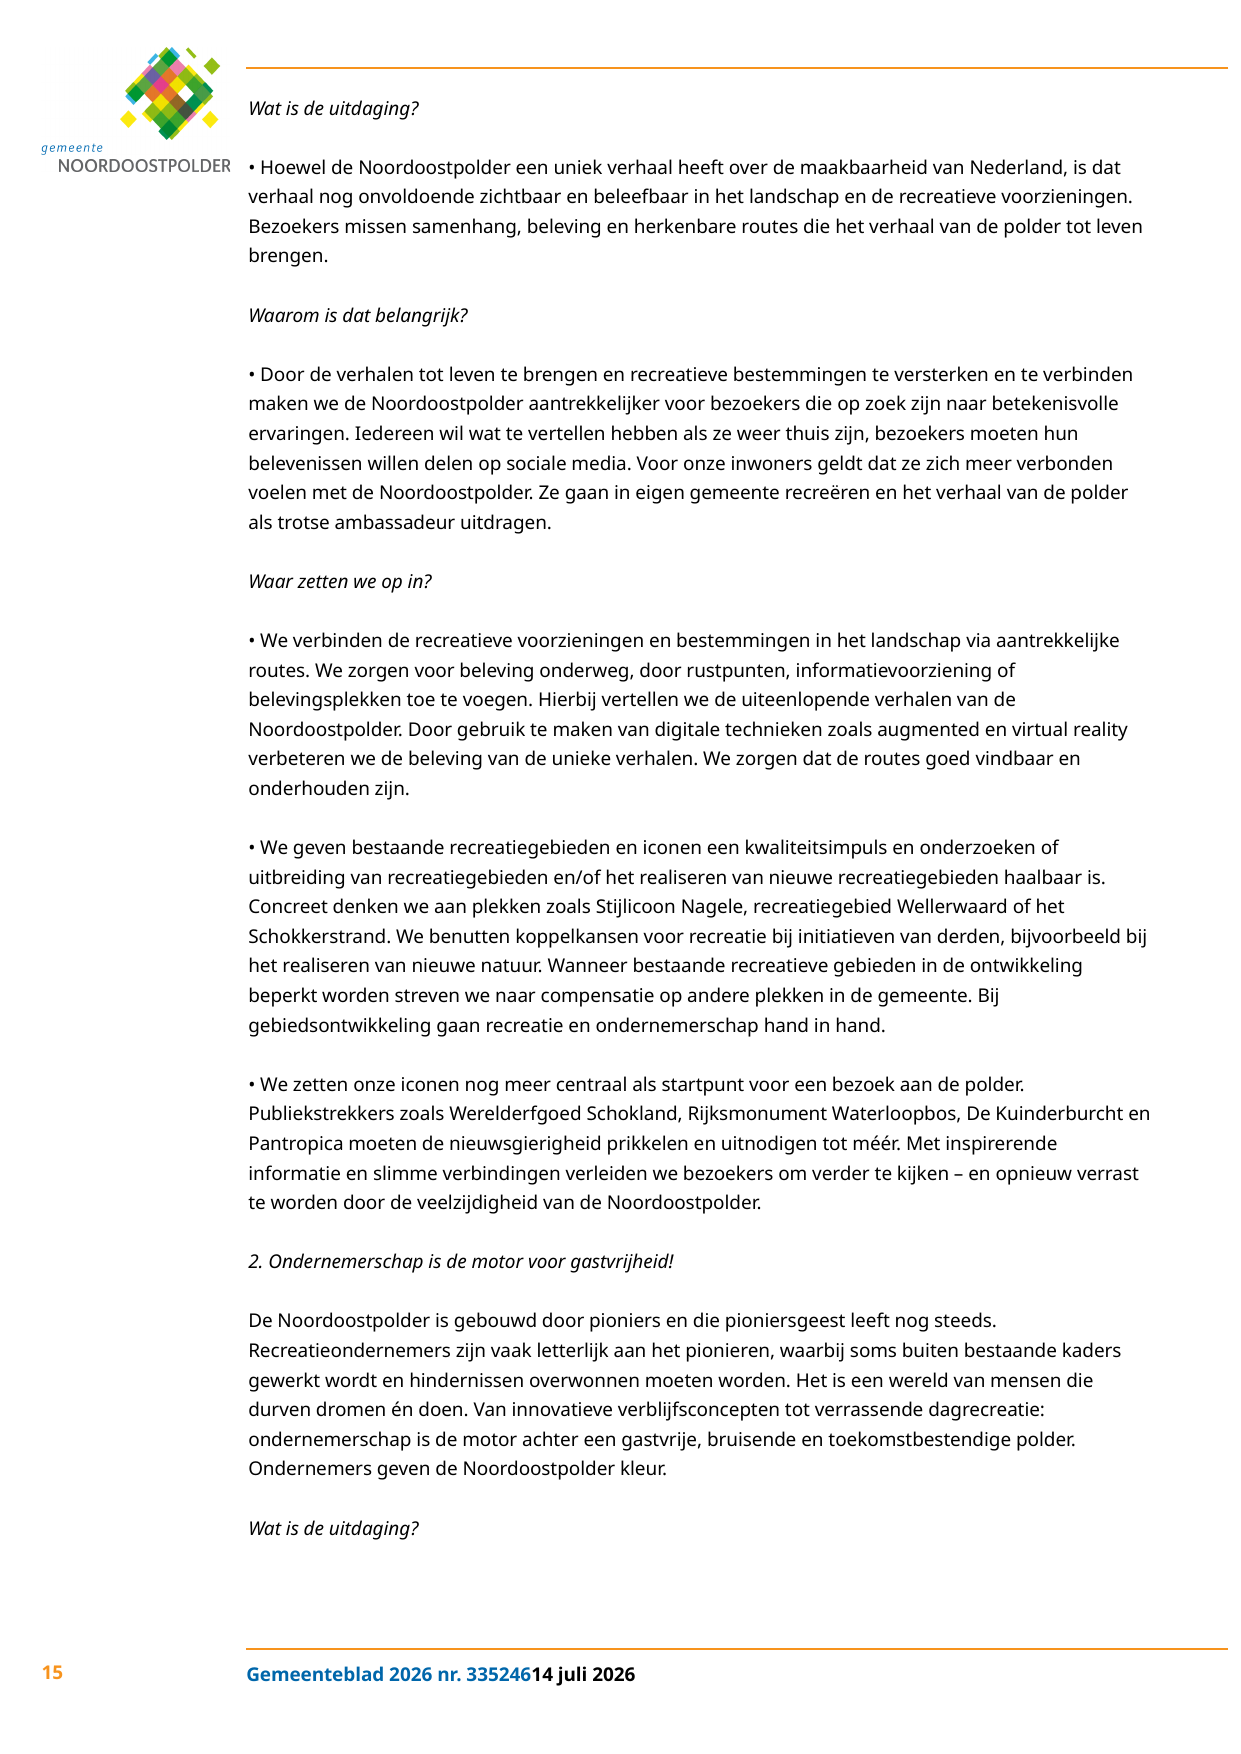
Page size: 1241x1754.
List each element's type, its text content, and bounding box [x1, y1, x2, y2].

text • We verbinden de recreatieve voorzieningen en bestemmingen in het landschap via aantrekkelijke routes. We zorgen voor beleving onderweg, door rustpunten, informatievoorziening of belevingsplekken toe te voegen. Hierbij vertellen we de uiteenlopende verhalen van de Noordoostpolder. Door gebruik te maken van digitale technieken zoals augmented en virtual reality verbeteren we de beleving van de unieke verhalen. We zorgen dat de routes goed vindbaar en onderhouden zijn. [248, 627, 1152, 801]
text Waarom is dat belangrijk? [248, 302, 1152, 328]
text Waar zetten we op in? [248, 568, 1152, 594]
text Wat is de uitdaging? [248, 1515, 1152, 1541]
text • We zetten onze iconen nog meer centraal als startpunt voor een bezoek aan de polder. Publiekstrekkers zoals Werelderfgoed Schokland, Rijksmonument Waterloopbos, De Kuinderburcht en Pantropica moeten de nieuwsgierigheid prikkelen en uitnodigen tot méér. Met inspirerende informatie en slimme verbindingen verleiden we bezoekers om verder te kijken – en opnieuw verrast te worden door de veelzijdigheid van de Noordoostpolder. [248, 1071, 1152, 1215]
text 2. Ondernemerschap is de motor voor gastvrijheid! [248, 1248, 1152, 1274]
text De Noordoostpolder is gebouwd door pioniers en die pioniersgeest leeft nog steeds. Recreatieondernemers zijn vaak letterlijk aan het pionieren, waarbij soms buiten bestaande kaders gewerkt wordt en hindernissen overwonnen moeten worden. Het is een wereld van mensen die durven dromen én doen. Van innovatieve verblijfsconcepten tot verrassende dagrecreatie: ondernemerschap is de motor achter een gastvrije, bruisende en toekomstbestendige polder. Ondernemers geven de Noordoostpolder kleur. [248, 1308, 1152, 1481]
text • Hoewel de Noordoostpolder een uniek verhaal heeft over de maakbaarheid van Nederland, is dat verhaal nog onvoldoende zichtbaar en beleefbaar in het landschap en de recreatieve voorzieningen. Bezoekers missen samenhang, beleving en herkenbare routes die het verhaal van de polder tot leven brengen. [248, 154, 1152, 268]
text • We geven bestaande recreatiegebieden en iconen een kwaliteitsimpuls en onderzoeken of uitbreiding van recreatiegebieden en/of het realiseren van nieuwe recreatiegebieden haalbaar is. Concreet denken we aan plekken zoals Stijlicoon Nagele, recreatiegebied Wellerwaard of het Schokkerstrand. We benutten koppelkansen voor recreatie bij initiatieven van derden, bijvoorbeeld bij het realiseren van nieuwe natuur. Wanneer bestaande recreatieve gebieden in de ontwikkeling beperkt worden streven we naar compensatie op andere plekken in de gemeente. Bij gebiedsontwikkeling gaan recreatie en ondernemerschap hand in hand. [248, 834, 1152, 1038]
picture [41, 47, 231, 172]
text • Door de verhalen tot leven te brengen en recreatieve bestemmingen te versterken en te verbinden maken we de Noordoostpolder aantrekkelijker voor bezoekers die op zoek zijn naar betekenisvolle ervaringen. Iedereen wil wat te vertellen hebben als ze weer thuis zijn, bezoekers moeten hun belevenissen willen delen op sociale media. Voor onze inwoners geldt dat ze zich meer verbonden voelen met de Noordoostpolder. Ze gaan in eigen gemeente recreëren en het verhaal van de polder als trotse ambassadeur uitdragen. [248, 361, 1152, 535]
text Wat is de uitdaging? [248, 95, 1152, 121]
